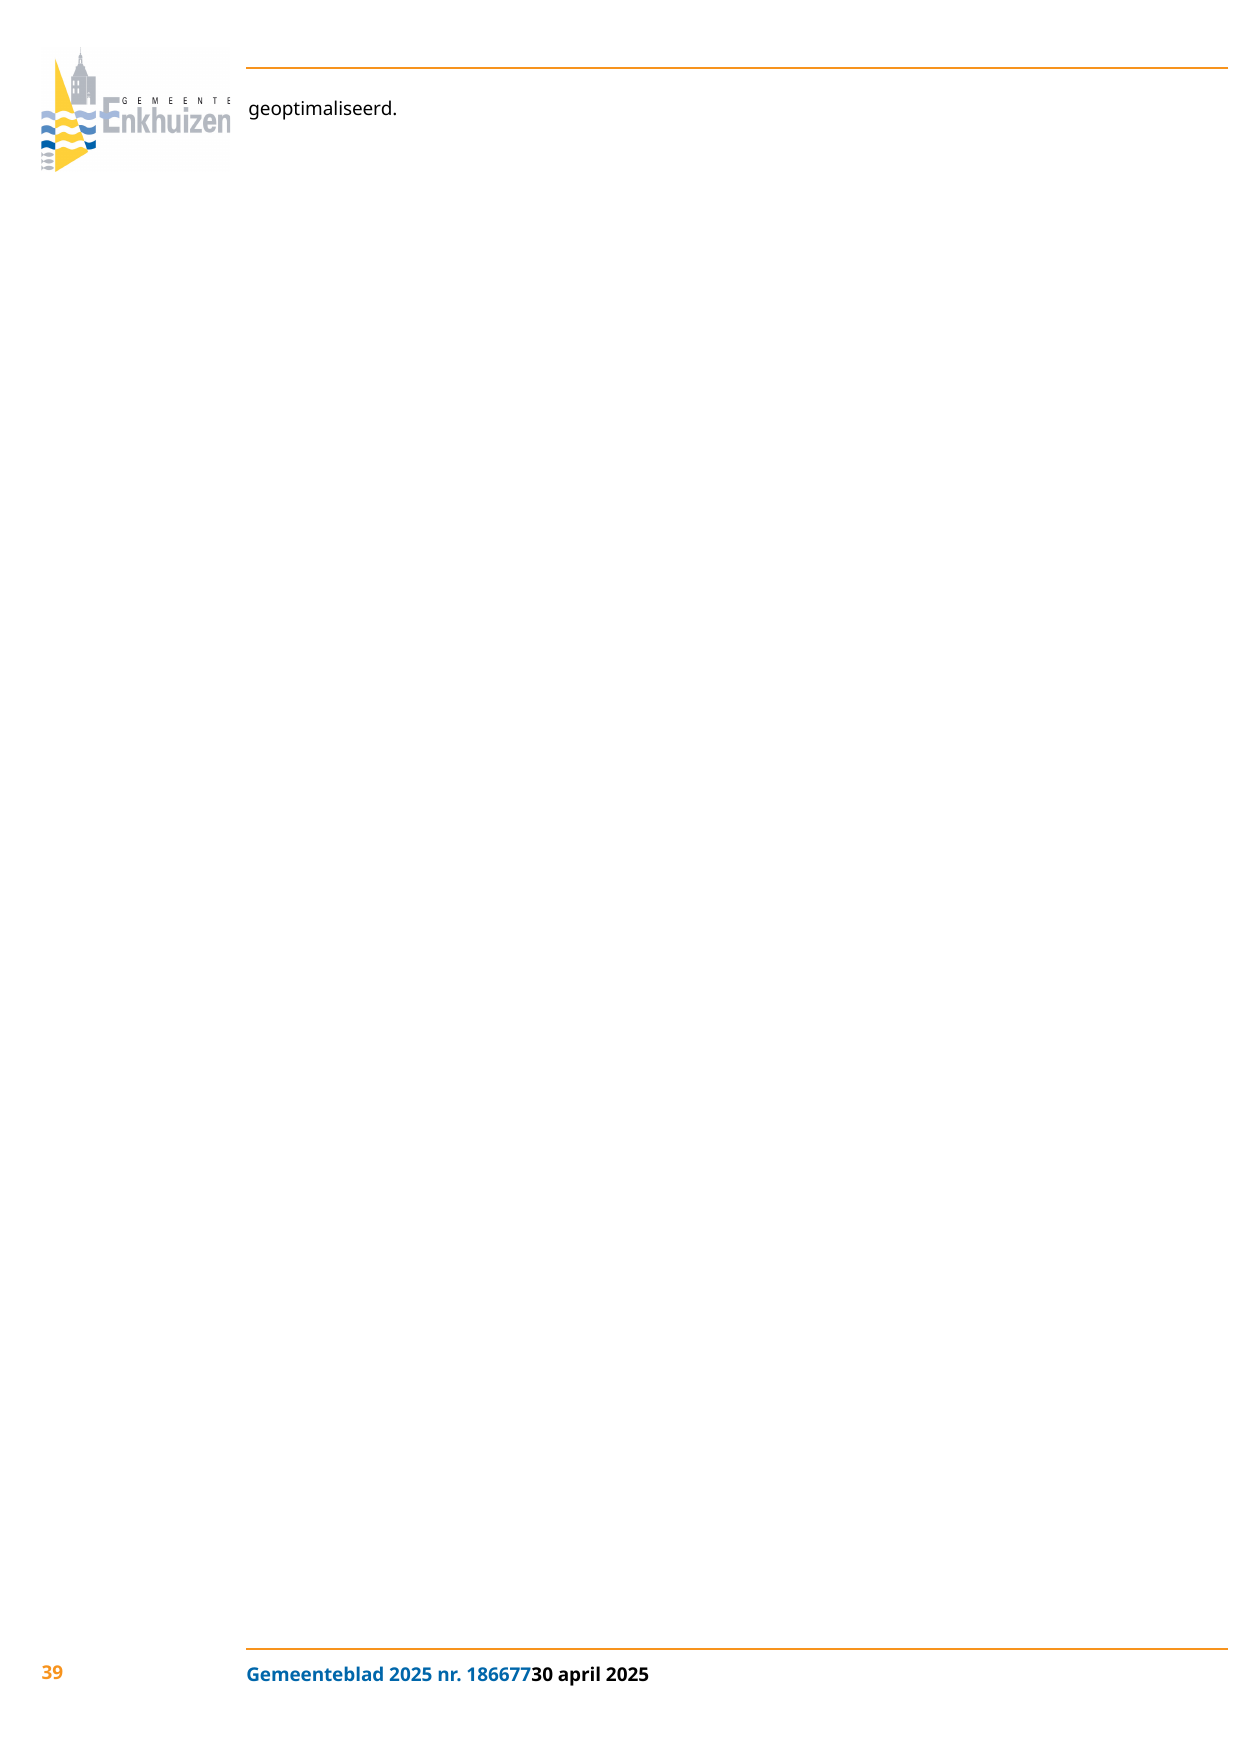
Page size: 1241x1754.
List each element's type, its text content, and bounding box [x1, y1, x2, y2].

text geoptimaliseerd. [248, 95, 1152, 121]
picture [41, 47, 231, 172]
